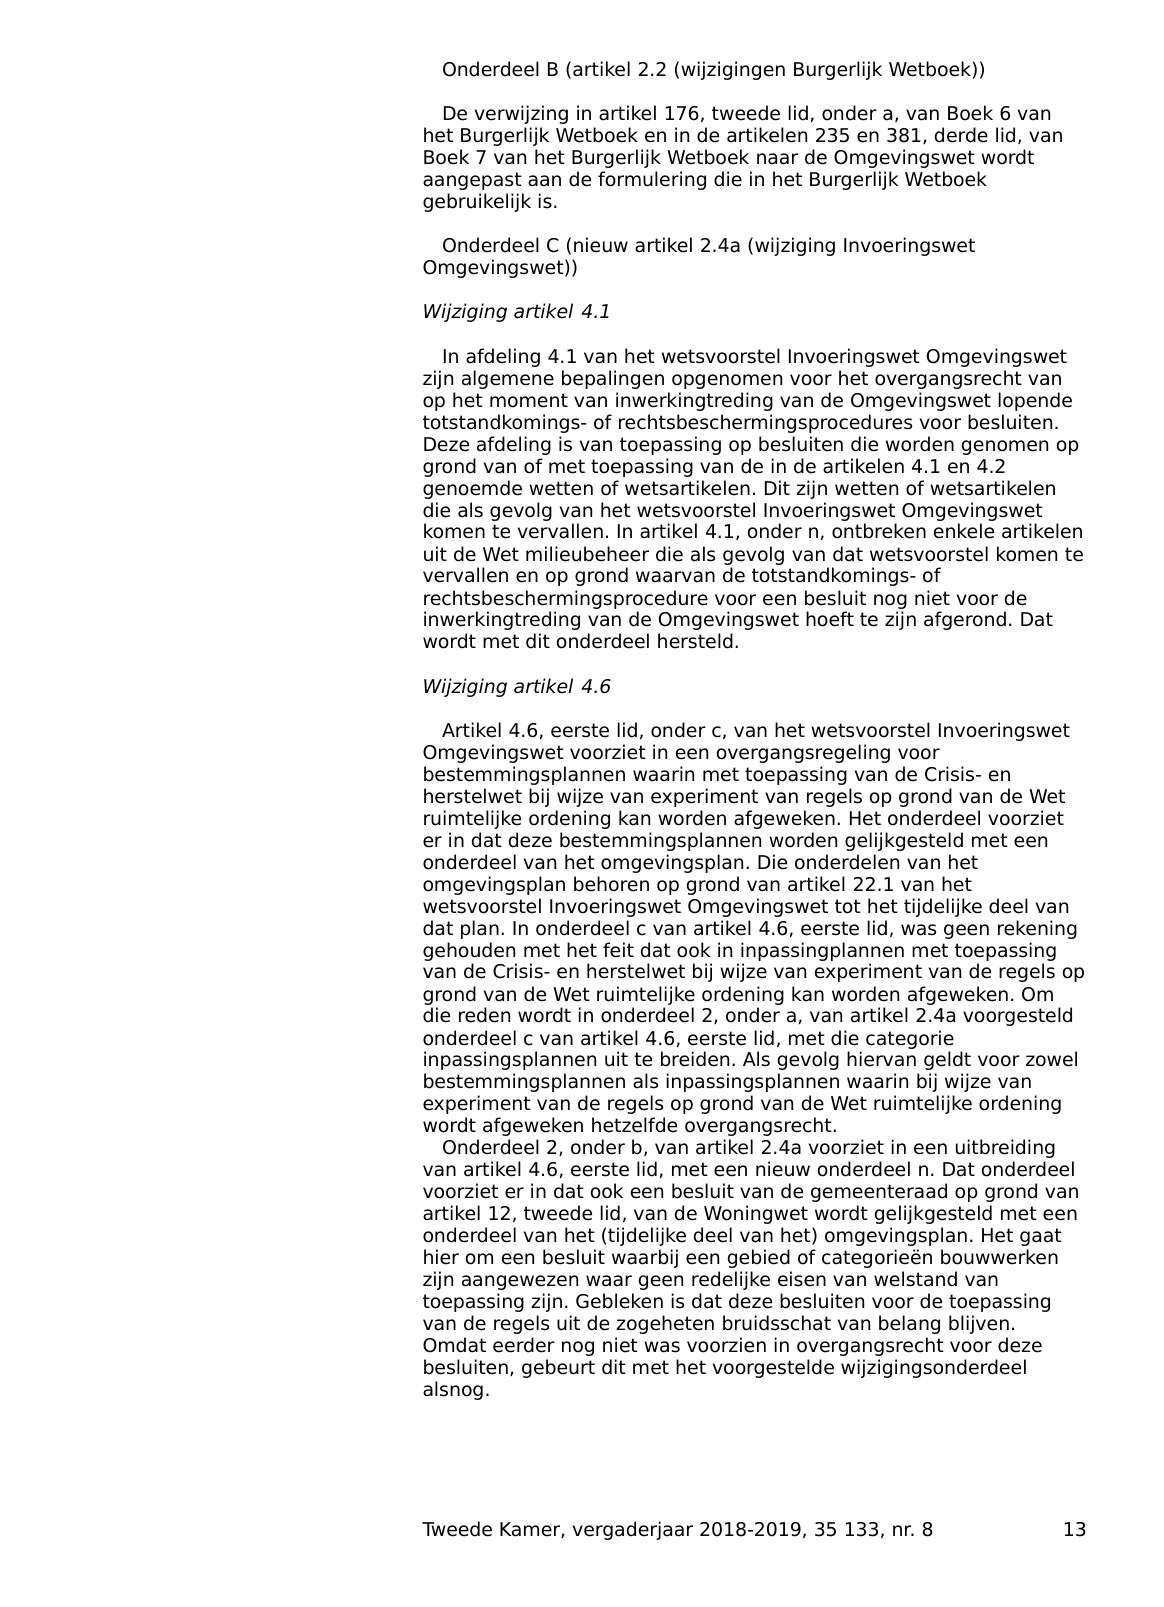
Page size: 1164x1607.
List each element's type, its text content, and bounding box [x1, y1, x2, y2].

text Onderdeel B (artikel 2.2 (wijzigingen Burgerlijk Wetboek)) [422, 59, 1087, 81]
text Artikel 4.6, eerste lid, onder c, van het wetsvoorstel Invoeringswet Omgevingswet voorziet in een overgangsregeling voor bestemmingsplannen waarin met toepassing van de Crisis- en herstelwet bij wijze van experiment van regels op grond van de Wet ruimtelijke ordening kan worden afgeweken. Het onderdeel voorziet er in dat deze bestemmingsplannen worden gelijkgesteld met een onderdeel van het omgevingsplan. Die onderdelen van het omgevingsplan behoren op grond van artikel 22.1 van het wetsvoorstel Invoeringswet Omgevingswet tot het tijdelijke deel van dat plan. In onderdeel c van artikel 4.6, eerste lid, was geen rekening gehouden met het feit dat ook in inpassingplannen met toepassing van de Crisis- en herstelwet bij wijze van experiment van de regels op grond van de Wet ruimtelijke ordening kan worden afgeweken. Om die reden wordt in onderdeel 2, onder a, van artikel 2.4a voorgesteld onderdeel c van artikel 4.6, eerste lid, met die categorie inpassingsplannen uit te breiden. Als gevolg hiervan geldt voor zowel bestemmingsplannen als inpassingsplannen waarin bij wijze van experiment van de regels op grond van de Wet ruimtelijke ordening wordt afgeweken hetzelfde overgangsrecht. [422, 720, 1087, 1137]
text Onderdeel 2, onder b, van artikel 2.4a voorziet in een uitbreiding van artikel 4.6, eerste lid, met een nieuw onderdeel n. Dat onderdeel voorziet er in dat ook een besluit van de gemeenteraad op grond van artikel 12, tweede lid, van de Woningwet wordt gelijkgesteld met een onderdeel van het (tijdelijke deel van het) omgevingsplan. Het gaat hier om een besluit waarbij een gebied of categorieën bouwwerken zijn aangewezen waar geen redelijke eisen van welstand van toepassing zijn. Gebleken is dat deze besluiten voor de toepassing van de regels uit de zogeheten bruidsschat van belang blijven. Omdat eerder nog niet was voorzien in overgangsrecht voor deze besluiten, gebeurt dit met het voorgestelde wijzigingsonderdeel alsnog. [422, 1137, 1087, 1401]
subtitle Wijziging artikel 4.6 [422, 676, 1087, 697]
text Onderdeel C (nieuw artikel 2.4a (wijziging Invoeringswet Omgevingswet)) [422, 235, 1087, 279]
text In afdeling 4.1 van het wetsvoorstel Invoeringswet Omgevingswet zijn algemene bepalingen opgenomen voor het overgangsrecht van op het moment van inwerkingtreding van de Omgevingswet lopende totstandkomings- of rechtsbeschermingsprocedures voor besluiten. Deze afdeling is van toepassing op besluiten die worden genomen op grond van of met toepassing van de in de artikelen 4.1 en 4.2 genoemde wetten of wetsartikelen. Dit zijn wetten of wetsartikelen die als gevolg van het wetsvoorstel Invoeringswet Omgevingswet komen te vervallen. In artikel 4.1, onder n, ontbreken enkele artikelen uit de Wet milieubeheer die als gevolg van dat wetsvoorstel komen te vervallen en op grond waarvan de totstandkomings- of rechtsbeschermingsprocedure voor een besluit nog niet voor de inwerkingtreding van de Omgevingswet hoeft te zijn afgerond. Dat wordt met dit onderdeel hersteld. [422, 346, 1087, 653]
text De verwijzing in artikel 176, tweede lid, onder a, van Boek 6 van het Burgerlijk Wetboek en in de artikelen 235 en 381, derde lid, van Boek 7 van het Burgerlijk Wetboek naar de Omgevingswet wordt aangepast aan de formulering die in het Burgerlijk Wetboek gebruikelijk is. [422, 103, 1087, 213]
subtitle Wijziging artikel 4.1 [422, 301, 1087, 323]
